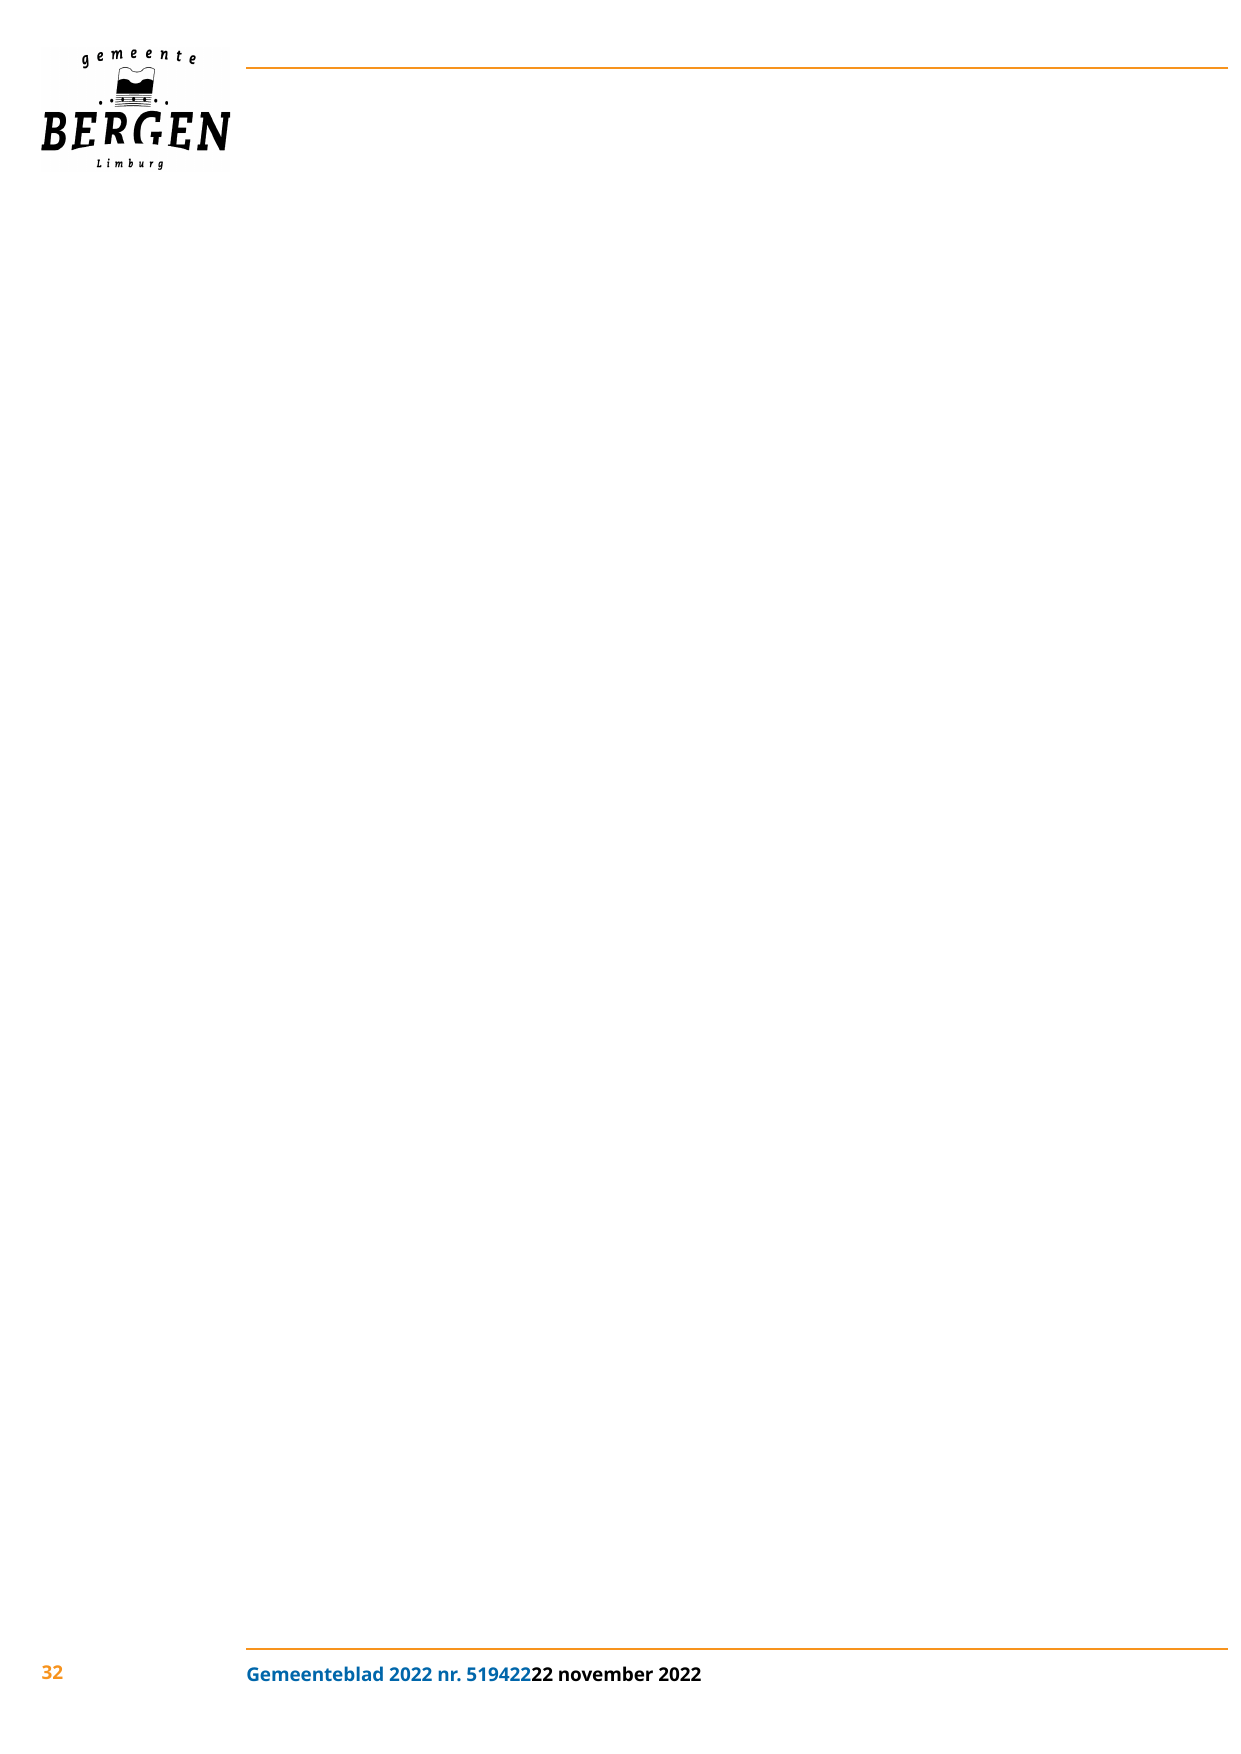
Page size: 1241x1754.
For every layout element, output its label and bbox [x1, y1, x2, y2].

picture [41, 47, 231, 172]
